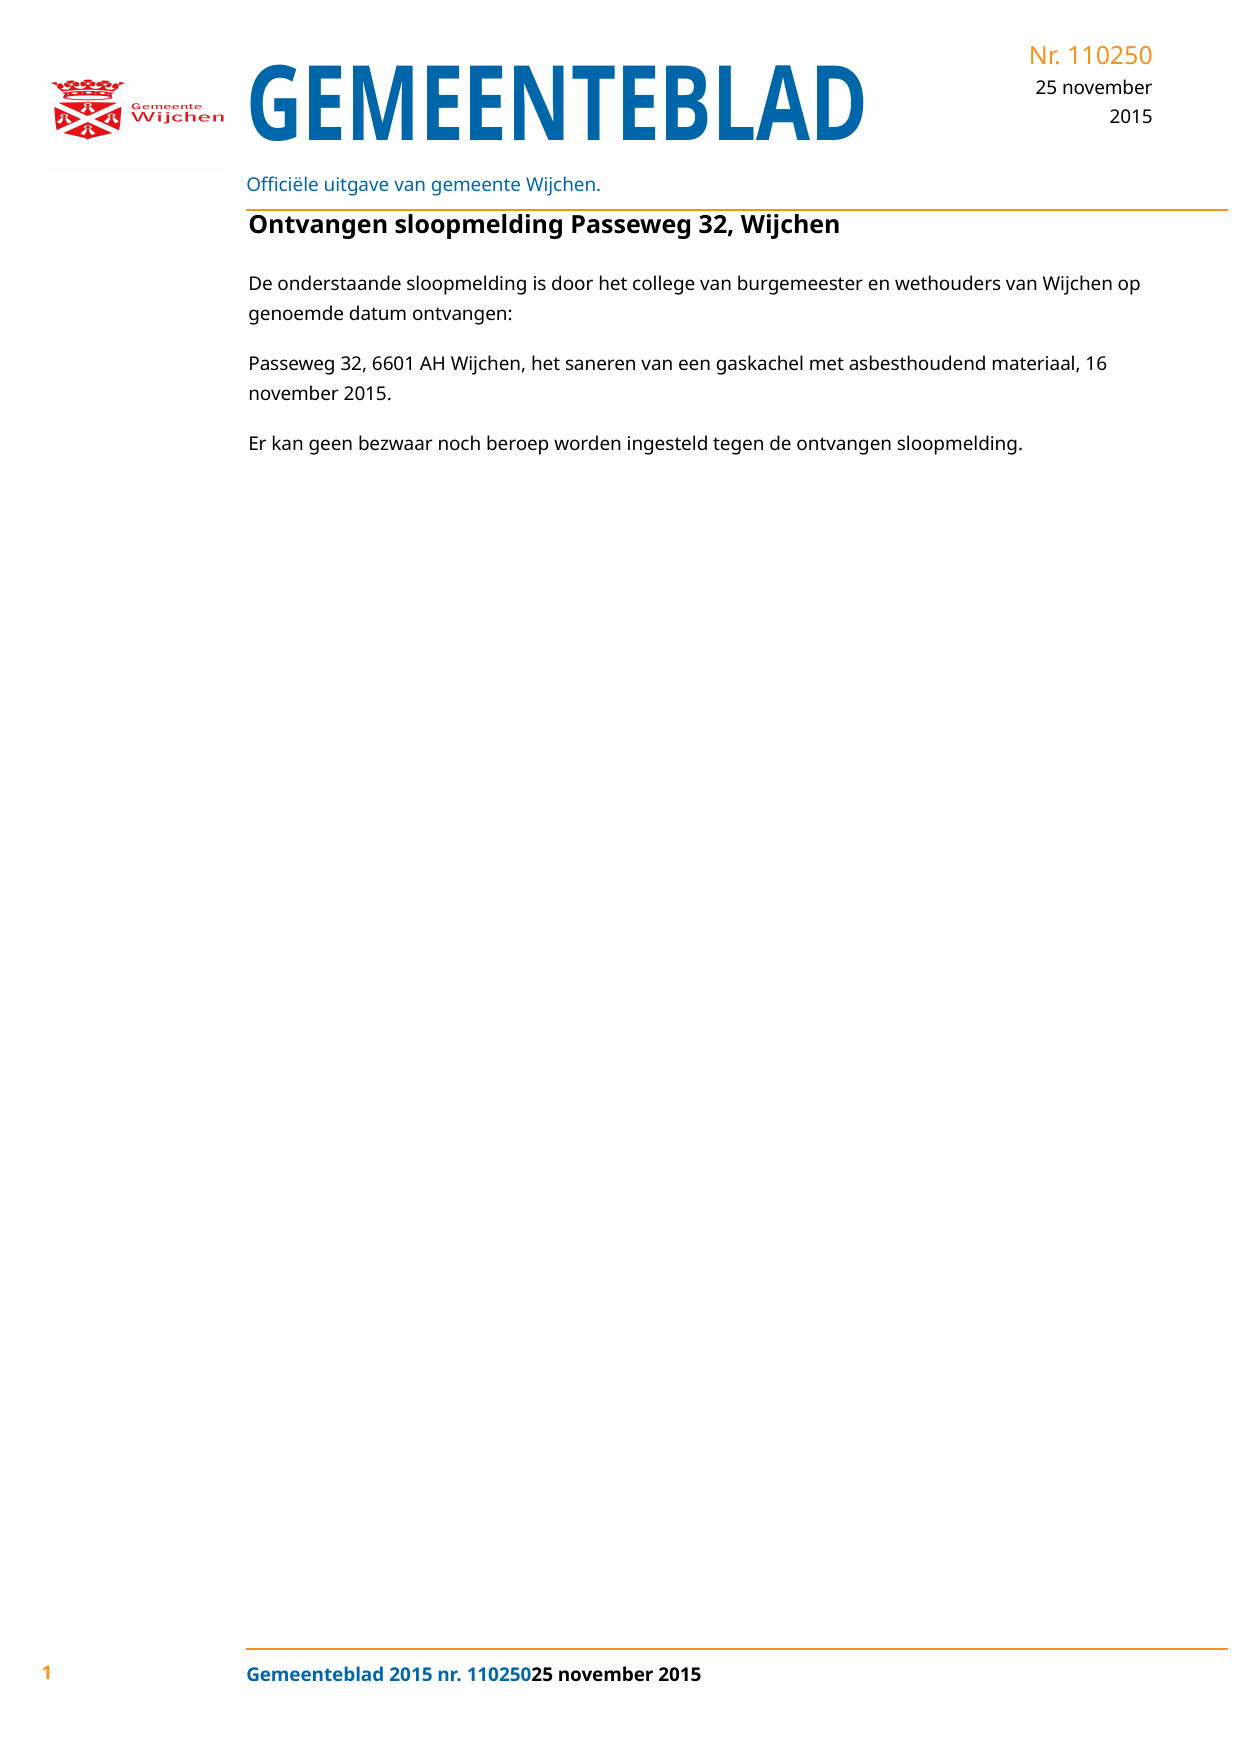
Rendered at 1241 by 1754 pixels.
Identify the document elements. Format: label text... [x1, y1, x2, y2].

text De onderstaande sloopmelding is door het college van burgemeester en wethouders van Wijchen op genoemde datum ontvangen: [248, 270, 1152, 326]
picture [41, 47, 231, 172]
text Passeweg 32, 6601 AH Wijchen, het saneren van een gaskachel met asbesthoudend materiaal, 16 november 2015. [248, 350, 1152, 406]
text Ontvangen sloopmelding Passeweg 32, Wijchen [248, 211, 1152, 241]
text Er kan geen bezwaar noch beroep worden ingesteld tegen de ontvangen sloopmelding. [248, 430, 1152, 456]
